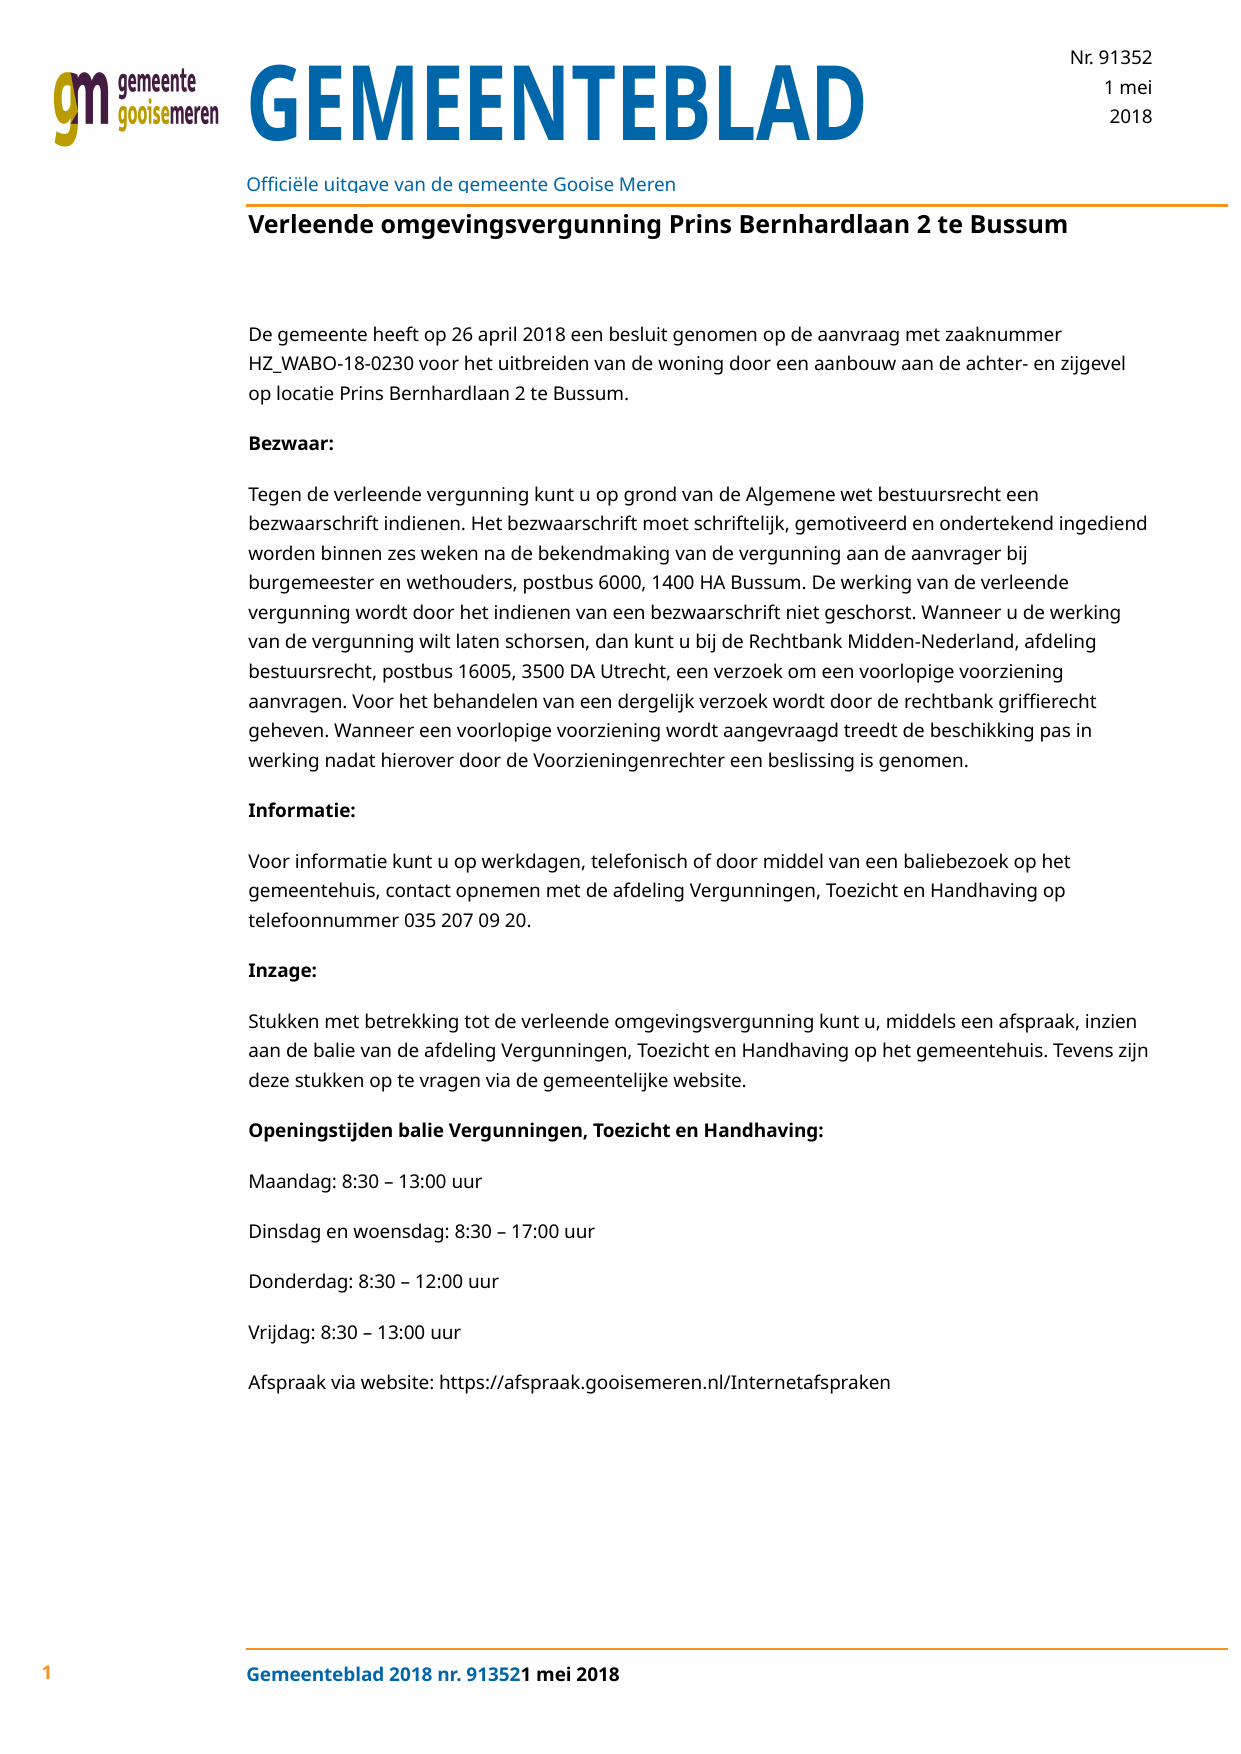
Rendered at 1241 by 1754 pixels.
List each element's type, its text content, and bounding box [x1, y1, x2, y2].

text De gemeente heeft op 26 april 2018 een besluit genomen op de aanvraag met zaaknummer HZ_WABO-18-0230 voor het uitbreiden van de woning door een aanbouw aan de achter- en zijgevel op locatie Prins Bernhardlaan 2 te Bussum. [248, 321, 1152, 406]
text Inzage: [248, 957, 1152, 983]
text Donderdag: 8:30 – 12:00 uur [248, 1269, 1152, 1294]
text Vrijdag: 8:30 – 13:00 uur [248, 1319, 1152, 1345]
text Afspraak via website: https://afspraak.gooisemeren.nl/Internetafspraken [248, 1369, 1152, 1395]
text Bezwaar: [248, 430, 1152, 456]
text Dinsdag en woensdag: 8:30 – 17:00 uur [248, 1218, 1152, 1244]
picture [41, 47, 231, 172]
text Maandag: 8:30 – 13:00 uur [248, 1168, 1152, 1193]
text Openingstijden balie Vergunningen, Toezicht en Handhaving: [248, 1117, 1152, 1143]
text Informatie: [248, 797, 1152, 823]
text Tegen de verleende vergunning kunt u op grond van de Algemene wet bestuursrecht een bezwaarschrift indienen. Het bezwaarschrift moet schriftelijk, gemotiveerd en ondertekend ingediend worden binnen zes weken na de bekendmaking van de vergunning aan de aanvrager bij burgemeester en wethouders, postbus 6000, 1400 HA Bussum. De werking van de verleende vergunning wordt door het indienen van een bezwaarschrift niet geschorst. Wanneer u de werking van de vergunning wilt laten schorsen, dan kunt u bij de Rechtbank Midden-Nederland, afdeling bestuursrecht, postbus 16005, 3500 DA Utrecht, een verzoek om een voorlopige voorziening aanvragen. Voor het behandelen van een dergelijk verzoek wordt door de rechtbank griffierecht geheven. Wanneer een voorlopige voorziening wordt aangevraagd treedt de beschikking pas in werking nadat hierover door de Voorzieningenrechter een beslissing is genomen. [248, 481, 1152, 773]
text Verleende omgevingsvergunning Prins Bernhardlaan 2 te Bussum [248, 207, 1152, 241]
text Voor informatie kunt u op werkdagen, telefonisch of door middel van een baliebezoek op het gemeentehuis, contact opnemen met de afdeling Vergunningen, Toezicht en Handhaving op telefoonnummer 035 207 09 20. [248, 848, 1152, 933]
text Stukken met betrekking tot de verleende omgevingsvergunning kunt u, middels een afspraak, inzien aan de balie van de afdeling Vergunningen, Toezicht en Handhaving op het gemeentehuis. Tevens zijn deze stukken op te vragen via de gemeentelijke website. [248, 1008, 1152, 1093]
